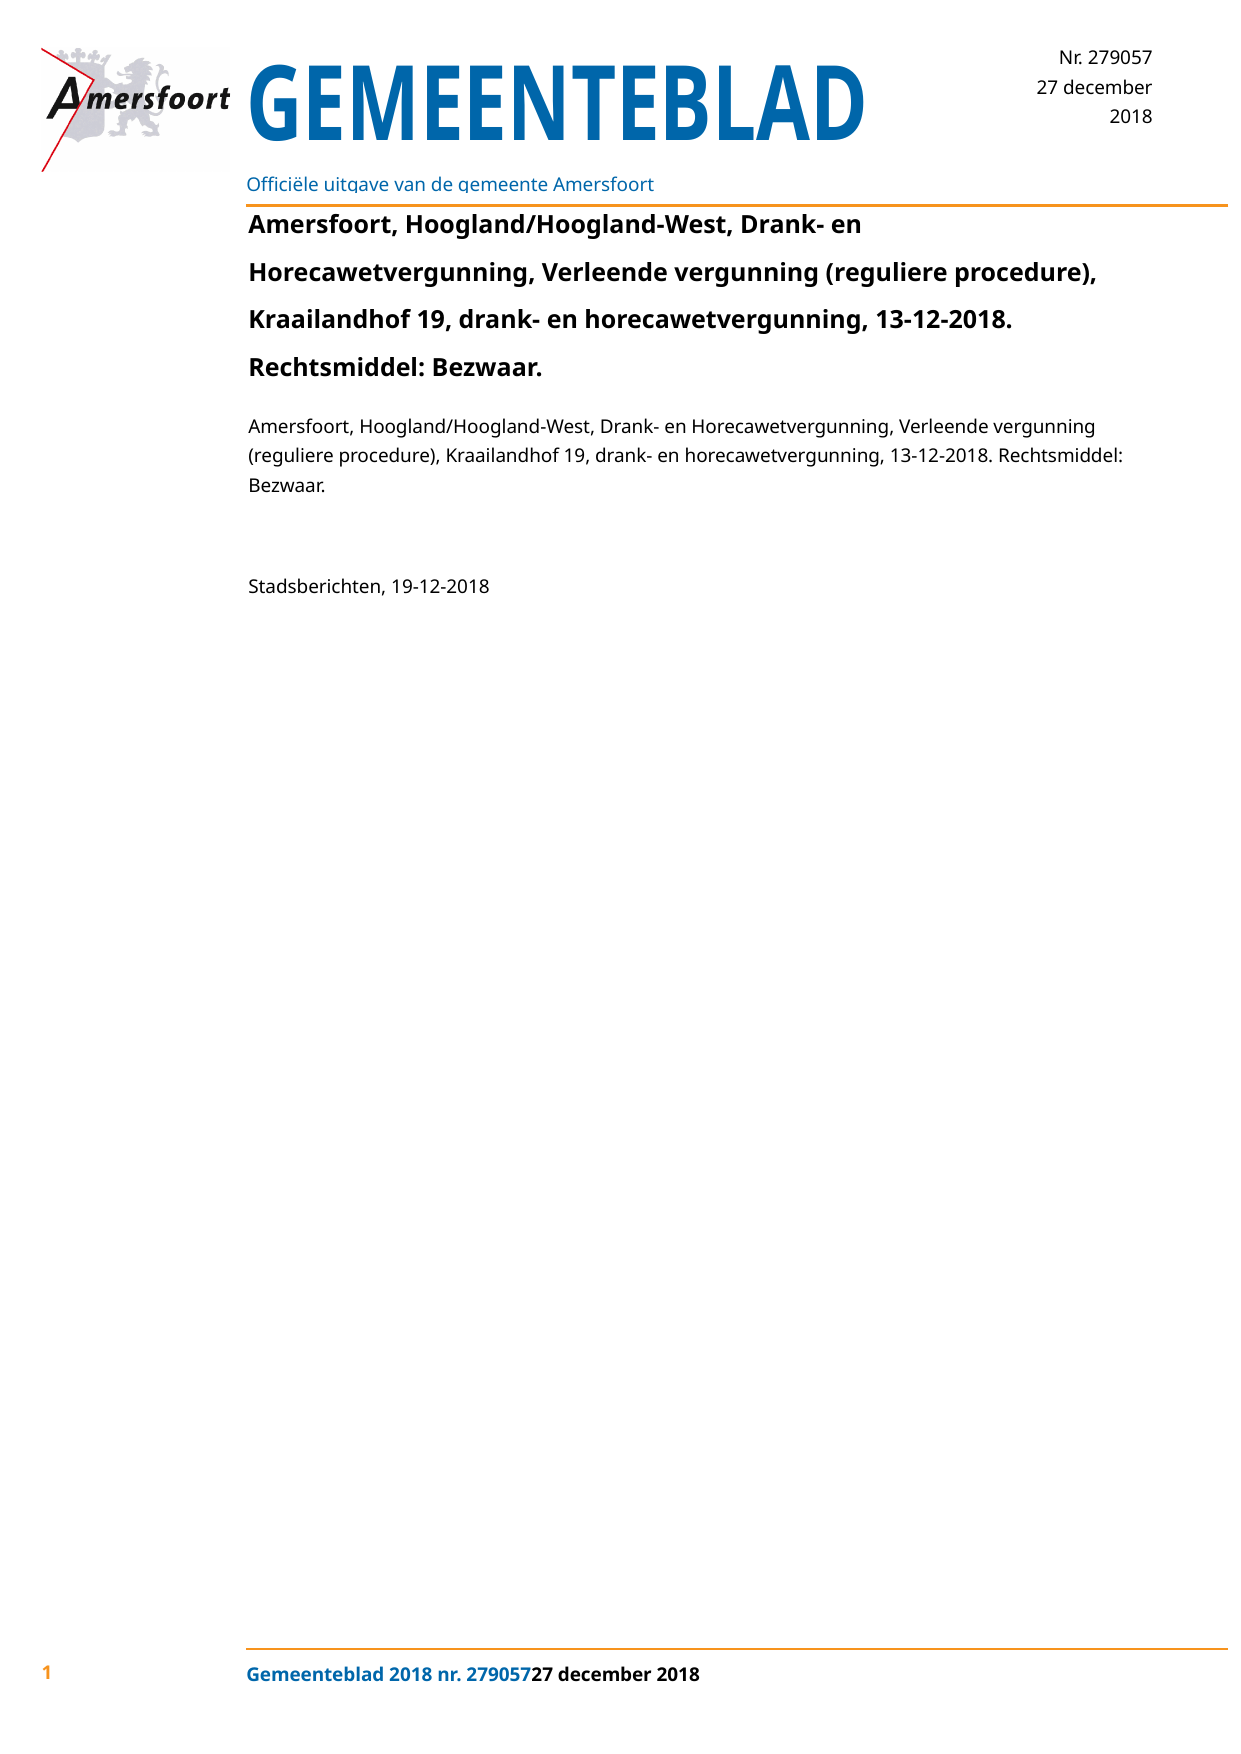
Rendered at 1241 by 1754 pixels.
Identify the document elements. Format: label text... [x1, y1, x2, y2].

text Amersfoort, Hoogland/Hoogland-West, Drank- en Horecawetvergunning, Verleende vergunning (reguliere procedure), Kraailandhof 19, drank- en horecawetvergunning, 13-12-2018. Rechtsmiddel: Bezwaar. [248, 413, 1152, 498]
text Amersfoort, Hoogland/Hoogland-West, Drank- en Horecawetvergunning, Verleende vergunning (reguliere procedure), Kraailandhof 19, drank- en horecawetvergunning, 13-12-2018. Rechtsmiddel: Bezwaar. [248, 207, 1152, 384]
picture [41, 47, 231, 172]
text Stadsberichten, 19-12-2018 [248, 573, 1152, 599]
